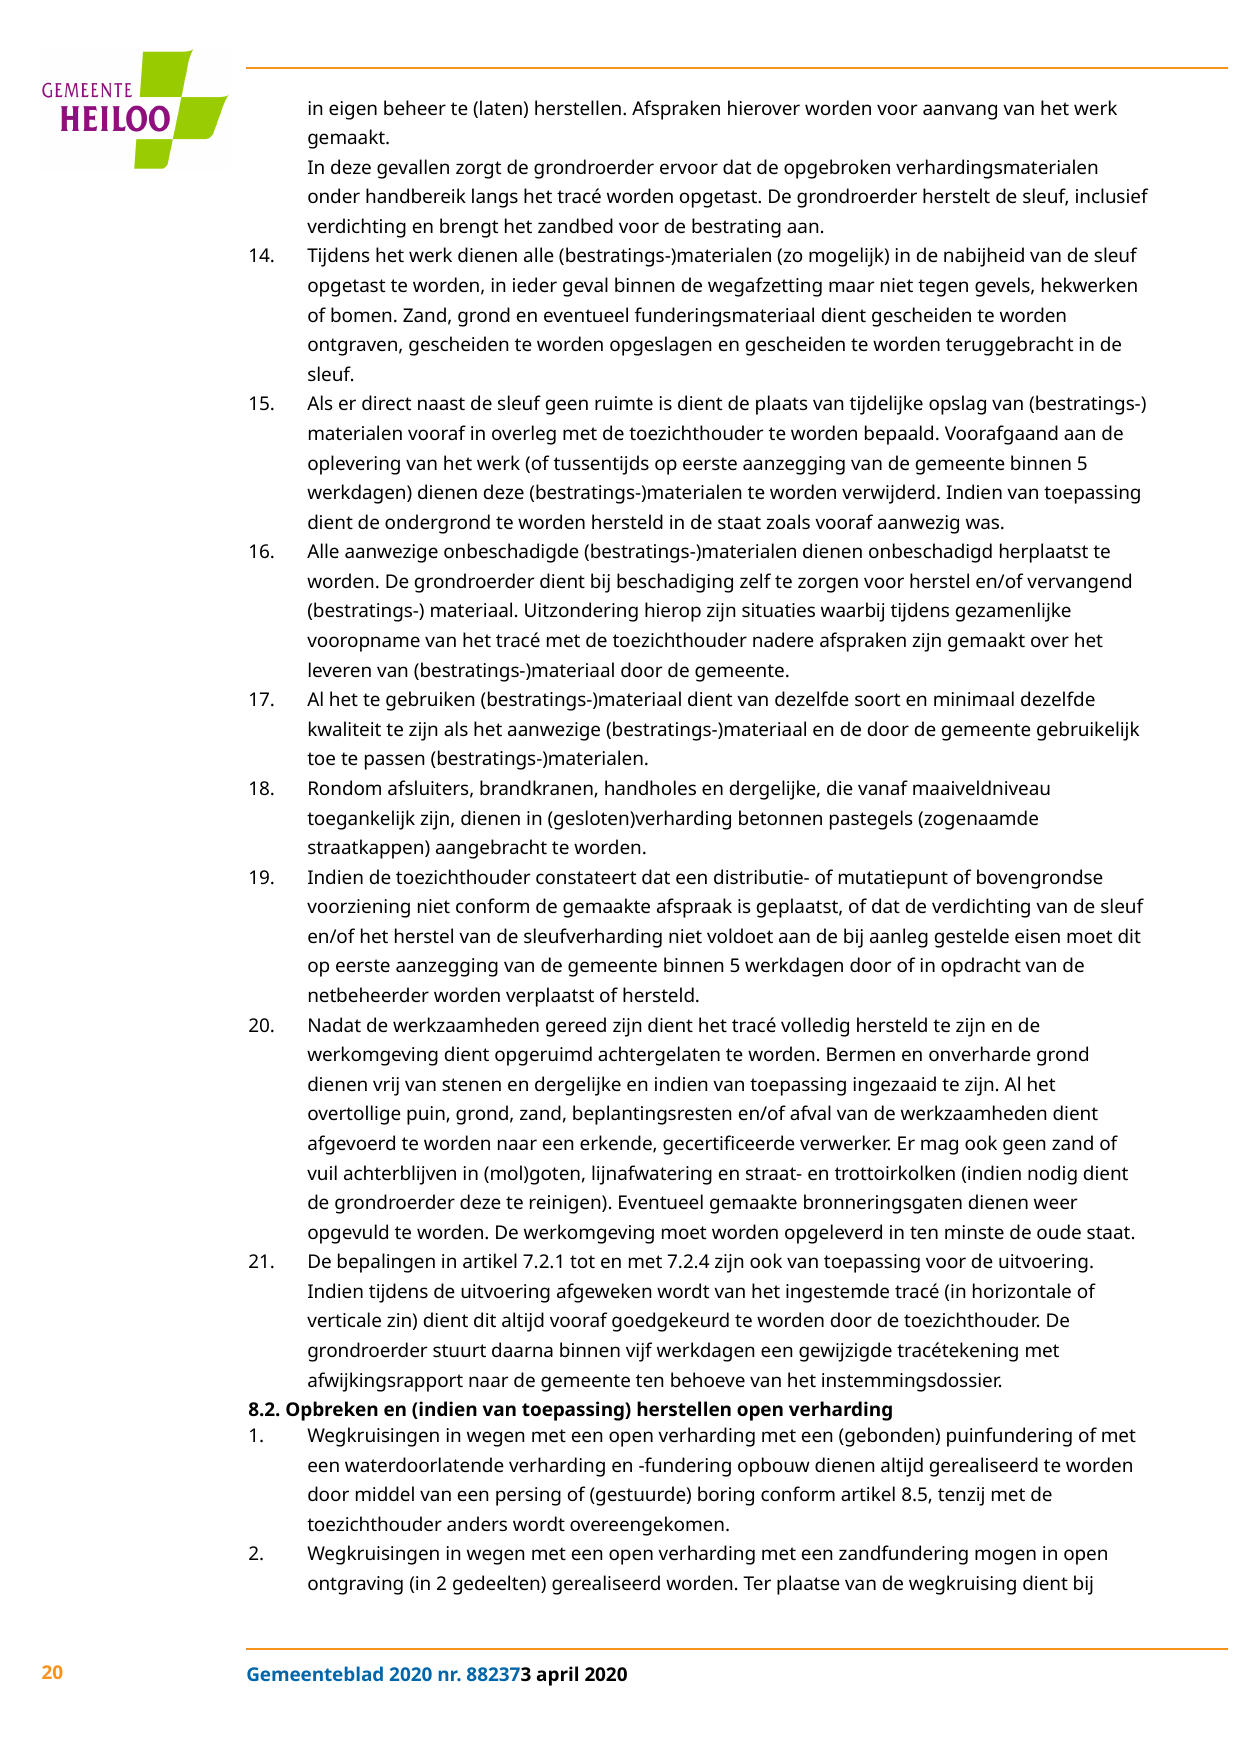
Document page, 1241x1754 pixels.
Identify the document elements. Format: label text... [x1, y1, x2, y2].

list Als er direct naast de sleuf geen ruimte is dient de plaats van tijdelijke opslag van (bestratings-) materialen vooraf in overleg met de toezichthouder te worden bepaald. Voorafgaand aan de oplevering van het werk (of tussentijds op eerste aanzegging van de gemeente binnen 5 werkdagen) dienen deze (bestratings-)materialen te worden verwijderd. Indien van toepassing dient de ondergrond te worden hersteld in de staat zoals vooraf aanwezig was. [248, 391, 1152, 535]
list Al het te gebruiken (bestratings-)materiaal dient van dezelfde soort en minimaal dezelfde kwaliteit te zijn als het aanwezige (bestratings-)materiaal en de door de gemeente gebruikelijk toe te passen (bestratings-)materialen. [248, 686, 1152, 771]
list Alle aanwezige onbeschadigde (bestratings-)materialen dienen onbeschadigd herplaatst te worden. De grondroerder dient bij beschadiging zelf te zorgen voor herstel en/of vervangend (bestratings-) materiaal. Uitzondering hierop zijn situaties waarbij tijdens gezamenlijke vooropname van het tracé met de toezichthouder nadere afspraken zijn gemaakt over het leveren van (bestratings-)materiaal door de gemeente. [248, 538, 1152, 683]
list Wegkruisingen in wegen met een open verharding met een zandfundering mogen in open ontgraving (in 2 gedeelten) gerealiseerd worden. Ter plaatse van de wegkruising dient bij [248, 1541, 1152, 1596]
list Nadat de werkzaamheden gereed zijn dient het tracé volledig hersteld te zijn en de werkomgeving dient opgeruimd achtergelaten te worden. Bermen en onverharde grond dienen vrij van stenen en dergelijke en indien van toepassing ingezaaid te zijn. Al het overtollige puin, grond, zand, beplantingsresten en/of afval van de werkzaamheden dient afgevoerd te worden naar een erkende, gecertificeerde verwerker. Er mag ook geen zand of vuil achterblijven in (mol)goten, lijnafwatering en straat- en trottoirkolken (indien nodig dient de grondroerder deze te reinigen). Eventueel gemaakte bronneringsgaten dienen weer opgevuld te worden. De werkomgeving moet worden opgeleverd in ten minste de oude staat. [248, 1012, 1152, 1245]
text 8.2. Opbreken en (indien van toepassing) herstellen open verharding [248, 1396, 1152, 1422]
list De bepalingen in artikel 7.2.1 tot en met 7.2.4 zijn ook van toepassing voor de uitvoering. Indien tijdens de uitvoering afgeweken wordt van het ingestemde tracé (in horizontale of verticale zin) dient dit altijd vooraf goedgekeurd te worden door de toezichthouder. De grondroerder stuurt daarna binnen vijf werkdagen een gewijzigde tracétekening met afwijkingsrapport naar de gemeente ten behoeve van het instemmingsdossier. [248, 1248, 1152, 1393]
list Rondom afsluiters, brandkranen, handholes en dergelijke, die vanaf maaiveldniveau toegankelijk zijn, dienen in (gesloten)verharding betonnen pastegels (zogenaamde straatkappen) aangebracht te worden. [248, 775, 1152, 860]
list Indien de toezichthouder constateert dat een distributie- of mutatiepunt of bovengrondse voorziening niet conform de gemaakte afspraak is geplaatst, of dat de verdichting van de sleuf en/of het herstel van de sleufverharding niet voldoet aan de bij aanleg gestelde eisen moet dit op eerste aanzegging van de gemeente binnen 5 werkdagen door of in opdracht van de netbeheerder worden verplaatst of hersteld. [248, 864, 1152, 1008]
list in eigen beheer te (laten) herstellen. Afspraken hierover worden voor aanvang van het werk gemaakt. [248, 95, 1152, 150]
picture [41, 47, 231, 172]
list Wegkruisingen in wegen met een open verharding met een (gebonden) puinfundering of met een waterdoorlatende verharding en -fundering opbouw dienen altijd gerealiseerd te worden door middel van een persing of (gestuurde) boring conform artikel 8.5, tenzij met de toezichthouder anders wordt overeengekomen. [248, 1422, 1152, 1537]
list Tijdens het werk dienen alle (bestratings-)materialen (zo mogelijk) in de nabijheid van de sleuf opgetast te worden, in ieder geval binnen de wegafzetting maar niet tegen gevels, hekwerken of bomen. Zand, grond en eventueel funderingsmateriaal dient gescheiden te worden ontgraven, gescheiden te worden opgeslagen en gescheiden te worden teruggebracht in de sleuf. [248, 243, 1152, 387]
list In deze gevallen zorgt de grondroerder ervoor dat de opgebroken verhardingsmaterialen onder handbereik langs het tracé worden opgetast. De grondroerder herstelt de sleuf, inclusief verdichting en brengt het zandbed voor de bestrating aan. [248, 154, 1152, 239]
